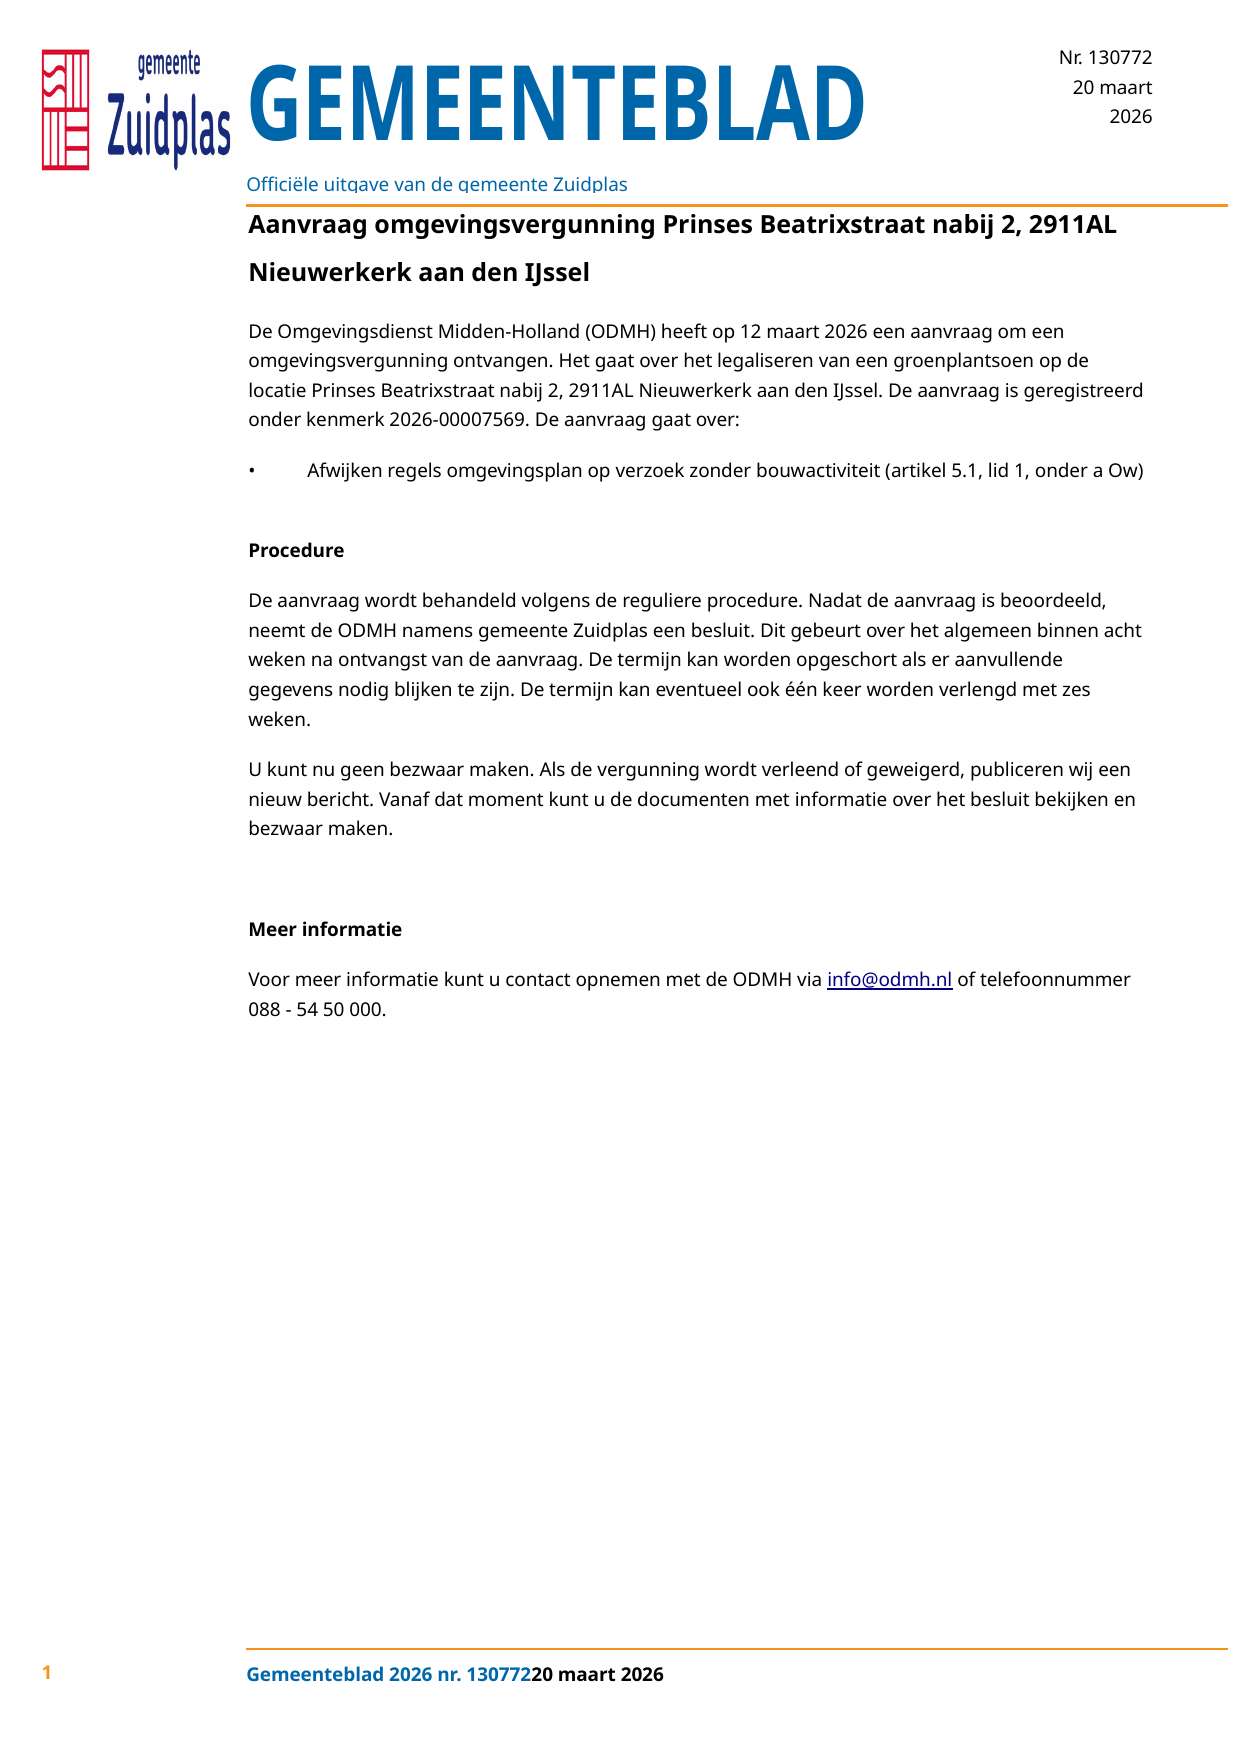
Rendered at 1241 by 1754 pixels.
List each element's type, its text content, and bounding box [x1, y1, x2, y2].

text Voor meer informatie kunt u contact opnemen met de ODMH via info@odmh.nl of telefoonnummer 088 - 54 50 000. [248, 967, 1152, 1022]
list Afwijken regels omgevingsplan op verzoek zonder bouwactiviteit (artikel 5.1, lid 1, onder a Ow) [248, 457, 1152, 483]
text Aanvraag omgevingsvergunning Prinses Beatrixstraat nabij 2, 2911AL Nieuwerkerk aan den IJssel [248, 207, 1152, 288]
text U kunt nu geen bezwaar maken. Als de vergunning wordt verleend of geweigerd, publiceren wij een nieuw bericht. Vanaf dat moment kunt u de documenten met informatie over het besluit bekijken en bezwaar maken. [248, 756, 1152, 841]
text Meer informatie [248, 916, 1152, 942]
text De aanvraag wordt behandeld volgens de reguliere procedure. Nadat de aanvraag is beoordeeld, neemt de ODMH namens gemeente Zuidplas een besluit. Dit gebeurt over het algemeen binnen acht weken na ontvangst van de aanvraag. De termijn kan worden opgeschort als er aanvullende gegevens nodig blijken te zijn. De termijn kan eventueel ook één keer worden verlengd met zes weken. [248, 587, 1152, 732]
text Procedure [248, 537, 1152, 563]
text De Omgevingsdienst Midden-Holland (ODMH) heeft op 12 maart 2026 een aanvraag om een omgevingsvergunning ontvangen. Het gaat over het legaliseren van een groenplantsoen op de locatie Prinses Beatrixstraat nabij 2, 2911AL Nieuwerkerk aan den IJssel. De aanvraag is geregistreerd onder kenmerk 2026-00007569. De aanvraag gaat over: [248, 318, 1152, 432]
picture [41, 47, 231, 172]
